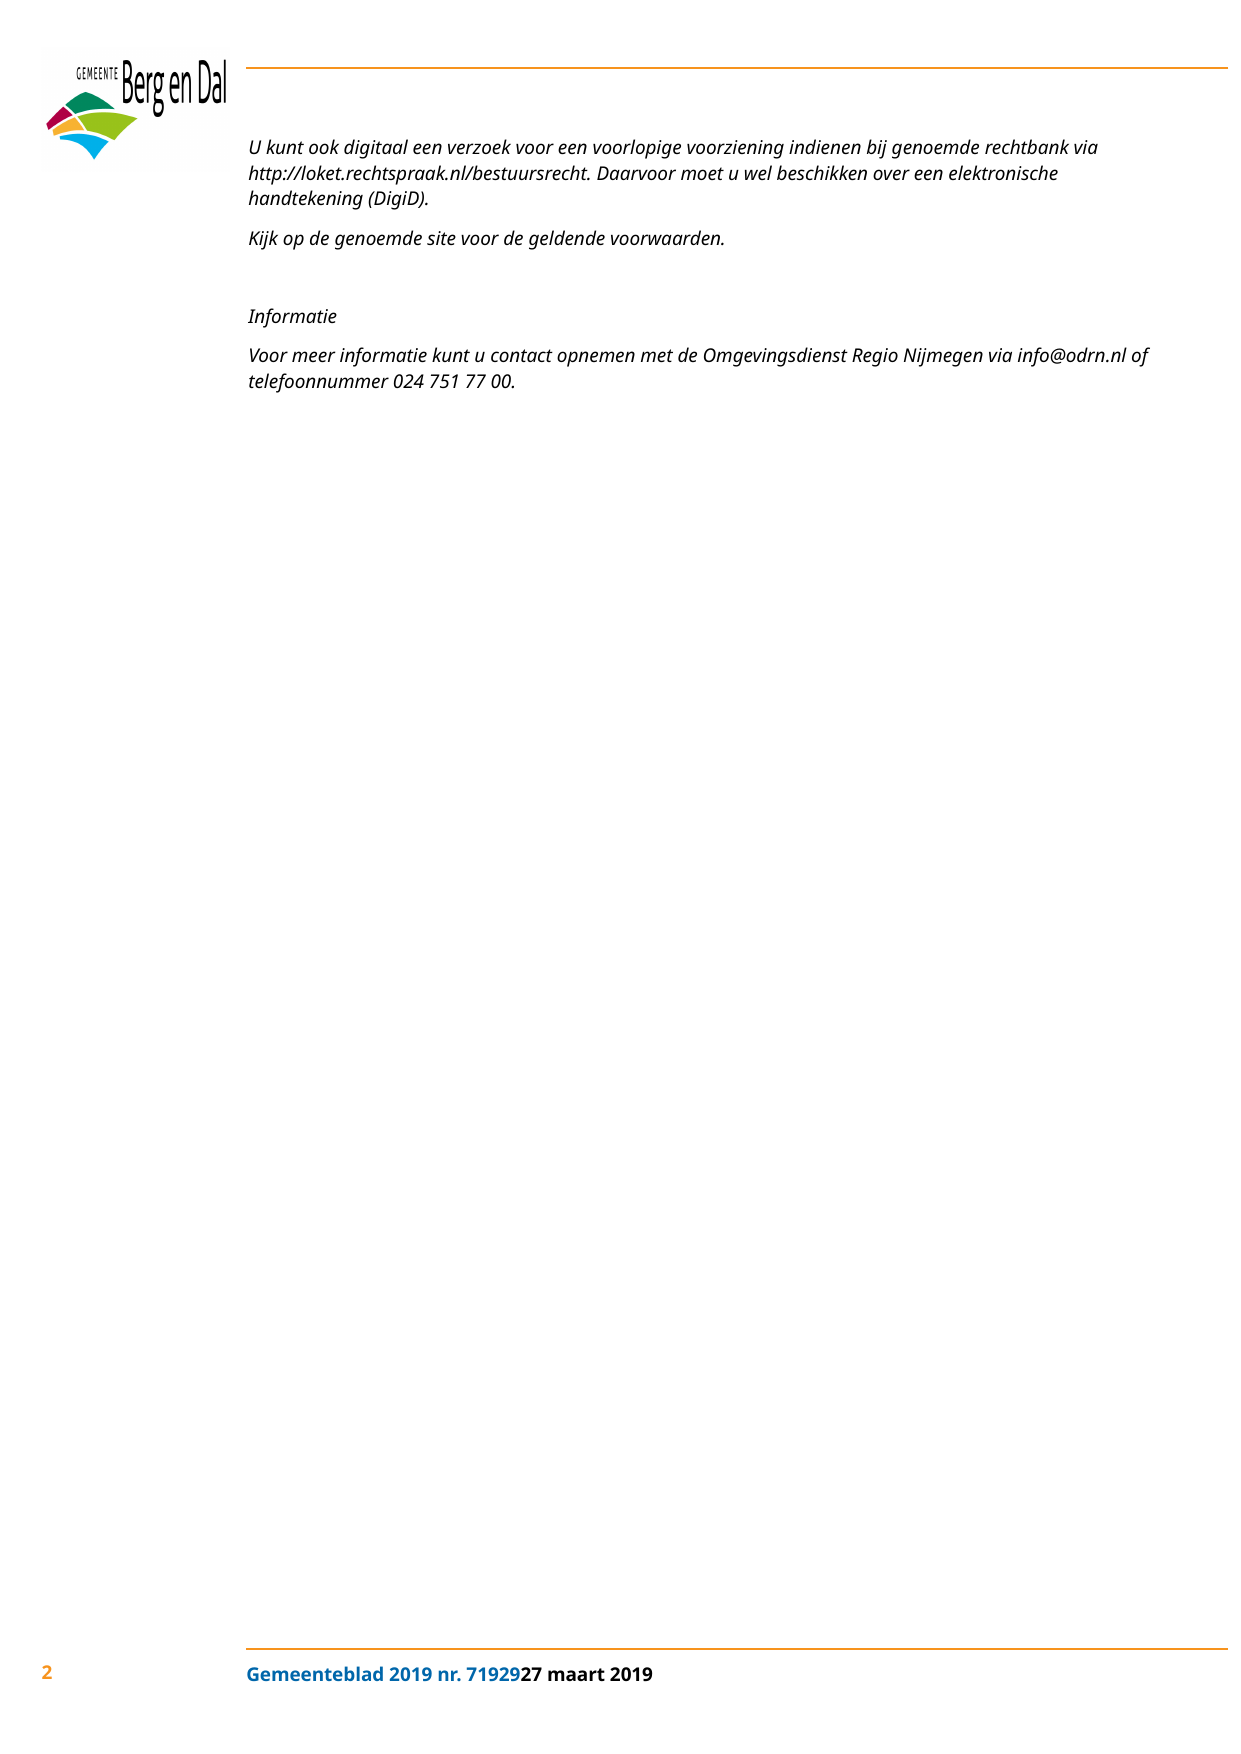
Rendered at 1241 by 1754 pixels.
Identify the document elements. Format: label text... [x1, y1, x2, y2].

text Voor meer informatie kunt u contact opnemen met de Omgevingsdienst Regio Nijmegen via info@odrn.nl of telefoonnummer 024 751 77 00. [248, 343, 1152, 394]
text Kijk op de genoemde site voor de geldende voorwaarden. [248, 225, 1152, 251]
picture [41, 47, 231, 172]
text U kunt ook digitaal een verzoek voor een voorlopige voorziening indienen bij genoemde rechtbank via http://loket.rechtspraak.nl/bestuursrecht. Daarvoor moet u wel beschikken over een elektronische handtekening (DigiD). [248, 134, 1152, 211]
text Informatie [248, 303, 1152, 329]
